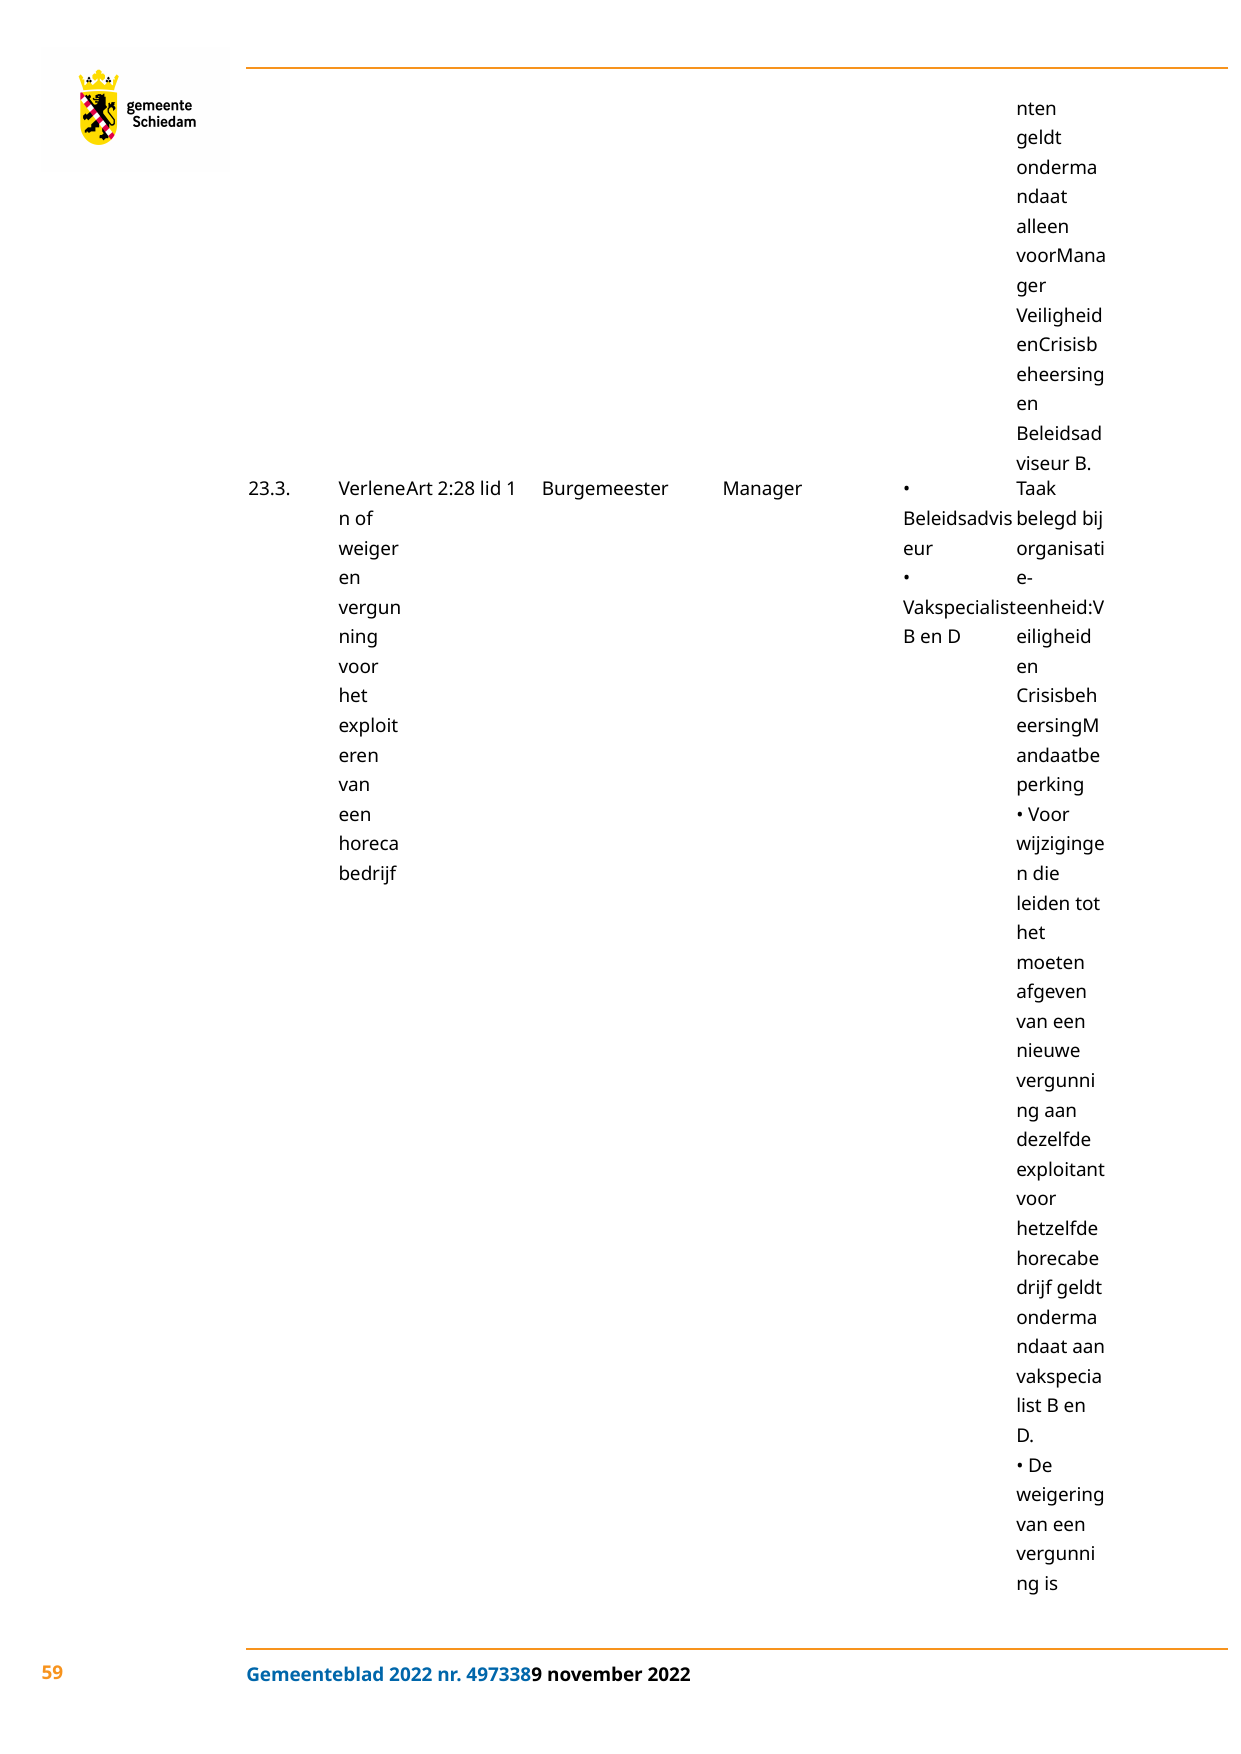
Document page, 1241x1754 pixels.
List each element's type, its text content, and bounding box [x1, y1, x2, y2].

table_cell [1129, 95, 1152, 476]
table_cell [903, 95, 1016, 476]
table_cell [1106, 95, 1129, 476]
table_cell [338, 95, 406, 476]
table_cell Burgemeester [542, 476, 722, 1596]
table_cell Verlenen of weigeren vergunning voor het exploiteren van een horecabedrijf [338, 476, 406, 1596]
table_cell [248, 95, 338, 476]
picture [41, 47, 231, 172]
table_cell 23.3. [248, 476, 338, 1596]
table_cell Taak belegd bij organisatie-eenheid:Veiligheid en CrisisbeheersingMandaatbeperking • Voor wijzigingen die leiden tot het moeten afgeven van een nieuwe vergunning aan dezelfde exploitant voor hetzelfde horecabedrijf geldt ondermandaat aan vakspecialist B en D. • De weigering van een vergunning is [1016, 476, 1106, 1596]
table_cell [1106, 476, 1129, 1596]
table_cell [406, 95, 542, 476]
table_cell [1129, 476, 1152, 1596]
table_cell [542, 95, 722, 476]
table_cell nten geldt ondermandaat alleen voorManager Veiligheid enCrisisbeheersing en Beleidsadviseur B. [1016, 95, 1106, 476]
table_cell • Beleidsadviseur • Vakspecialist B en D [903, 476, 1016, 1596]
table_cell Manager [722, 476, 903, 1596]
table_cell Art 2:28 lid 1 [406, 476, 542, 1596]
table_cell [722, 95, 903, 476]
